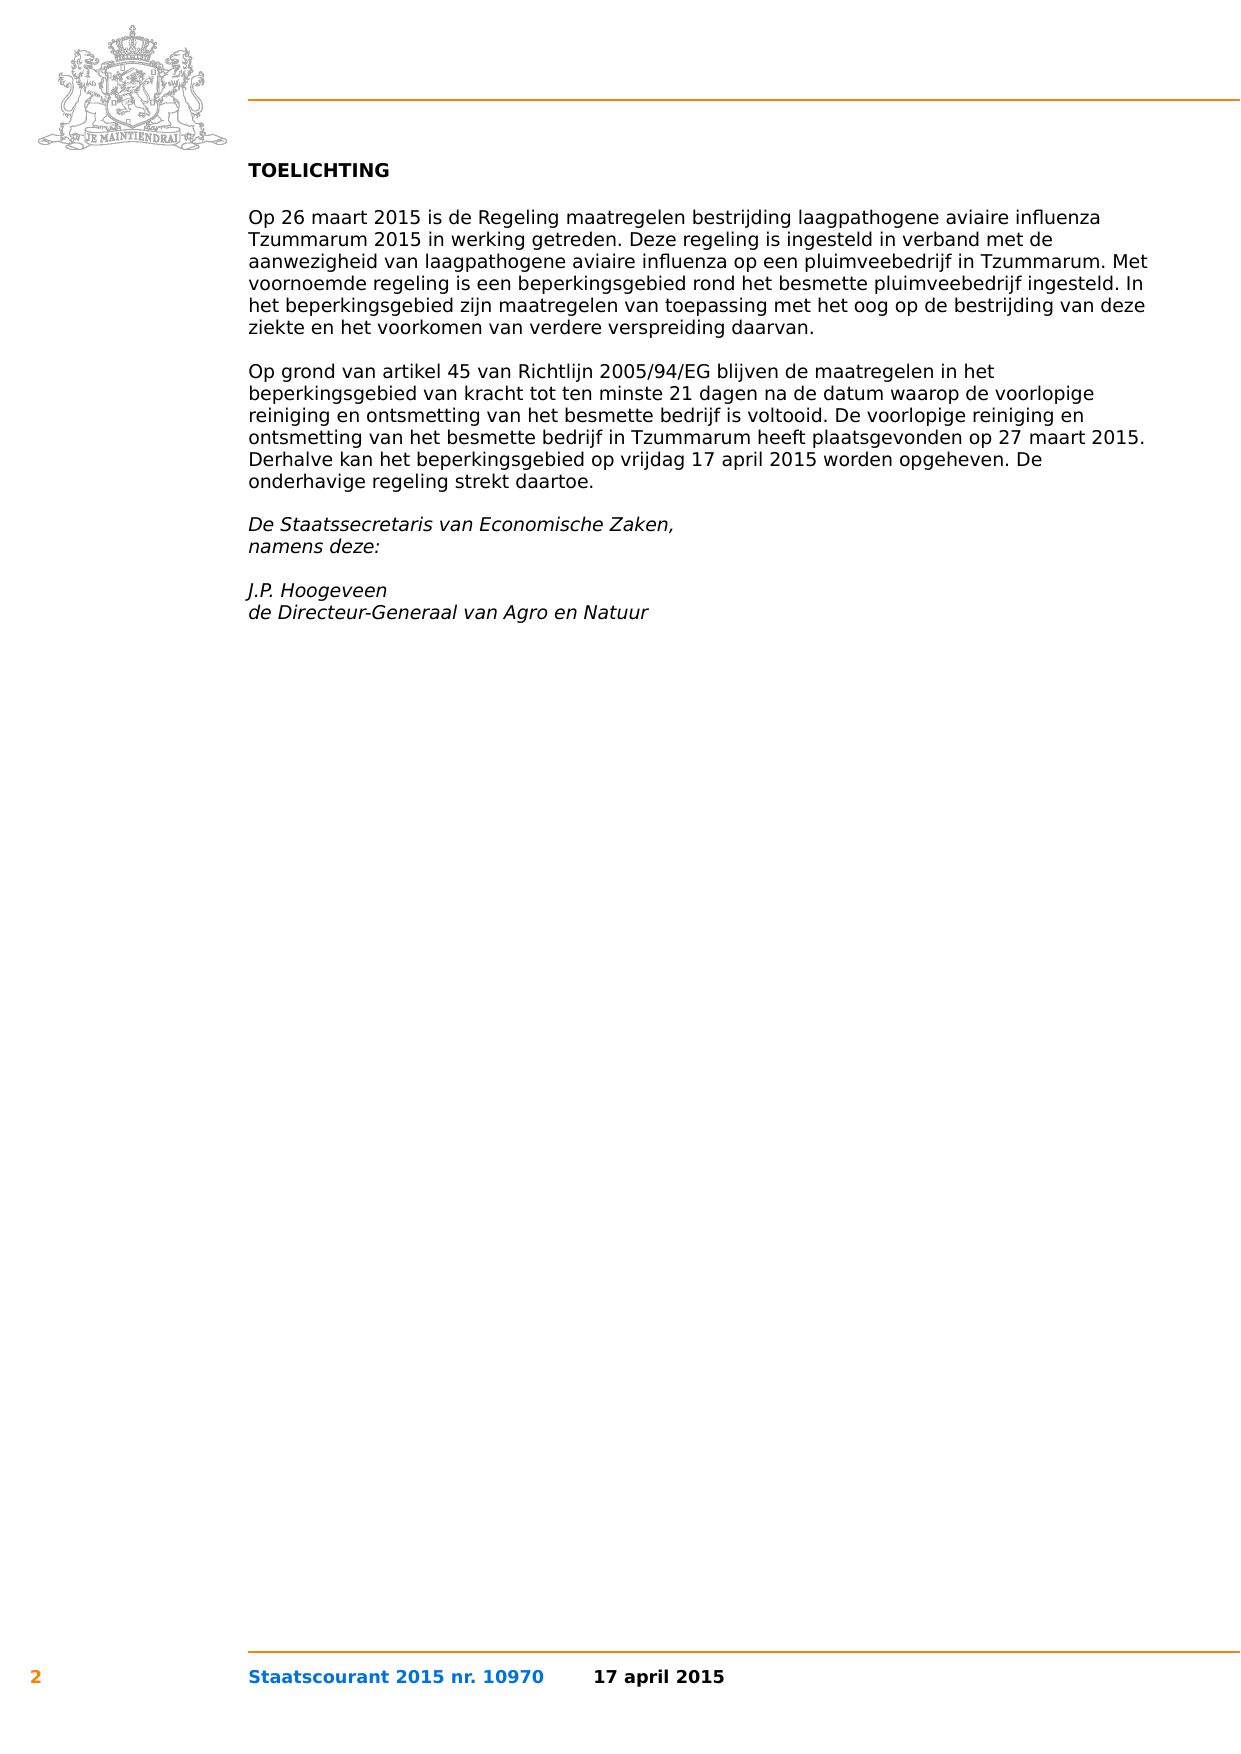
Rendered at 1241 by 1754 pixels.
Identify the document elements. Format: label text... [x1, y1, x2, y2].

picture [38, 25, 227, 150]
text De Staatssecretaris van Economische Zaken, namens deze: J.P. Hoogeveen de Directeur-Generaal van Agro en Natuur [248, 514, 1163, 624]
text Op 26 maart 2015 is de Regeling maatregelen bestrijding laagpathogene aviaire influenza Tzummarum 2015 in werking getreden. Deze regeling is ingesteld in verband met de aanwezigheid van laagpathogene aviaire influenza op een pluimveebedrijf in Tzummarum. Met voornoemde regeling is een beperkingsgebied rond het besmette pluimveebedrijf ingesteld. In het beperkingsgebied zijn maatregelen van toepassing met het oog op de bestrijding van deze ziekte en het voorkomen van verdere verspreiding daarvan. [248, 207, 1163, 339]
text Op grond van artikel 45 van Richtlijn 2005/94/EG blijven de maatregelen in het beperkingsgebied van kracht tot ten minste 21 dagen na de datum waarop de voorlopige reiniging en ontsmetting van het besmette bedrijf is voltooid. De voorlopige reiniging en ontsmetting van het besmette bedrijf in Tzummarum heeft plaatsgevonden op 27 maart 2015. Derhalve kan het beperkingsgebied op vrijdag 17 april 2015 worden opgeheven. De onderhavige regeling strekt daartoe. [248, 361, 1163, 492]
subtitle TOELICHTING [248, 160, 1163, 182]
